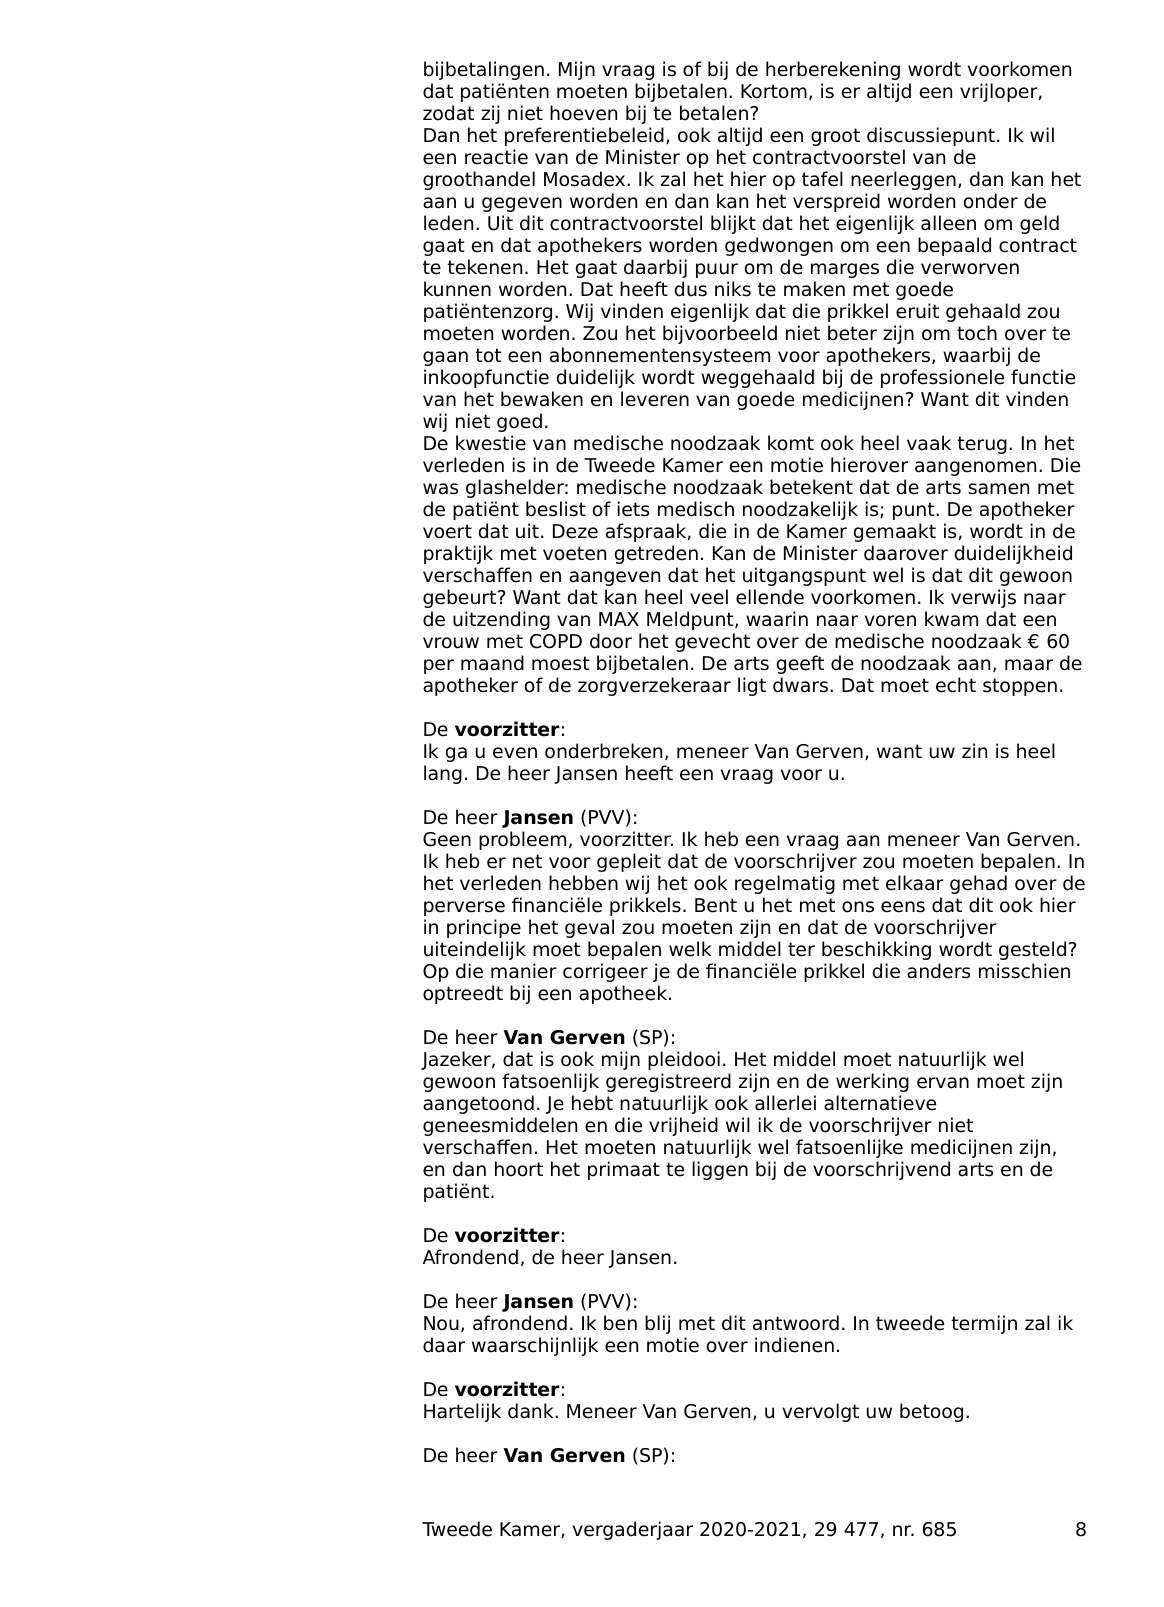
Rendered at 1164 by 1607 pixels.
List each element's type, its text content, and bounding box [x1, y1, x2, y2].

text De heer Van Gerven (SP): [422, 1027, 1087, 1049]
text De heer Jansen (PVV): [422, 807, 1087, 829]
text Geen probleem, voorzitter. Ik heb een vraag aan meneer Van Gerven. Ik heb er net voor gepleit dat de voorschrijver zou moeten bepalen. In het verleden hebben wij het ook regelmatig met elkaar gehad over de perverse financiële prikkels. Bent u het met ons eens dat dit ook hier in principe het geval zou moeten zijn en dat de voorschrijver uiteindelijk moet bepalen welk middel ter beschikking wordt gesteld? Op die manier corrigeer je de financiële prikkel die anders misschien optreedt bij een apotheek. [422, 829, 1087, 1004]
text Afrondend, de heer Jansen. [422, 1247, 1087, 1269]
text De voorzitter: [422, 1379, 1087, 1401]
text De kwestie van medische noodzaak komt ook heel vaak terug. In het verleden is in de Tweede Kamer een motie hierover aangenomen. Die was glashelder: medische noodzaak betekent dat de arts samen met de patiënt beslist of iets medisch noodzakelijk is; punt. De apotheker voert dat uit. Deze afspraak, die in de Kamer gemaakt is, wordt in de praktijk met voeten getreden. Kan de Minister daarover duidelijkheid verschaffen en aangeven dat het uitgangspunt wel is dat dit gewoon gebeurt? Want dat kan heel veel ellende voorkomen. Ik verwijs naar de uitzending van MAX Meldpunt, waarin naar voren kwam dat een vrouw met COPD door het gevecht over de medische noodzaak € 60 per maand moest bijbetalen. De arts geeft de noodzaak aan, maar de apotheker of de zorgverzekeraar ligt dwars. Dat moet echt stoppen. [422, 433, 1087, 696]
text De heer Van Gerven (SP): [422, 1445, 1087, 1467]
text bijbetalingen. Mijn vraag is of bij de herberekening wordt voorkomen dat patiënten moeten bijbetalen. Kortom, is er altijd een vrijloper, zodat zij niet hoeven bij te betalen? [422, 59, 1087, 125]
text De voorzitter: [422, 1225, 1087, 1247]
text Dan het preferentiebeleid, ook altijd een groot discussiepunt. Ik wil een reactie van de Minister op het contractvoorstel van de groothandel Mosadex. Ik zal het hier op tafel neerleggen, dan kan het aan u gegeven worden en dan kan het verspreid worden onder de leden. Uit dit contractvoorstel blijkt dat het eigenlijk alleen om geld gaat en dat apothekers worden gedwongen om een bepaald contract te tekenen. Het gaat daarbij puur om de marges die verworven kunnen worden. Dat heeft dus niks te maken met goede patiëntenzorg. Wij vinden eigenlijk dat die prikkel eruit gehaald zou moeten worden. Zou het bijvoorbeeld niet beter zijn om toch over te gaan tot een abonnementensysteem voor apothekers, waarbij de inkoopfunctie duidelijk wordt weggehaald bij de professionele functie van het bewaken en leveren van goede medicijnen? Want dit vinden wij niet goed. [422, 125, 1087, 433]
text Hartelijk dank. Meneer Van Gerven, u vervolgt uw betoog. [422, 1401, 1087, 1423]
text Nou, afrondend. Ik ben blij met dit antwoord. In tweede termijn zal ik daar waarschijnlijk een motie over indienen. [422, 1313, 1087, 1357]
text De voorzitter: [422, 719, 1087, 741]
text Jazeker, dat is ook mijn pleidooi. Het middel moet natuurlijk wel gewoon fatsoenlijk geregistreerd zijn en de werking ervan moet zijn aangetoond. Je hebt natuurlijk ook allerlei alternatieve geneesmiddelen en die vrijheid wil ik de voorschrijver niet verschaffen. Het moeten natuurlijk wel fatsoenlijke medicijnen zijn, en dan hoort het primaat te liggen bij de voorschrijvend arts en de patiënt. [422, 1049, 1087, 1203]
text De heer Jansen (PVV): [422, 1291, 1087, 1313]
text Ik ga u even onderbreken, meneer Van Gerven, want uw zin is heel lang. De heer Jansen heeft een vraag voor u. [422, 741, 1087, 784]
